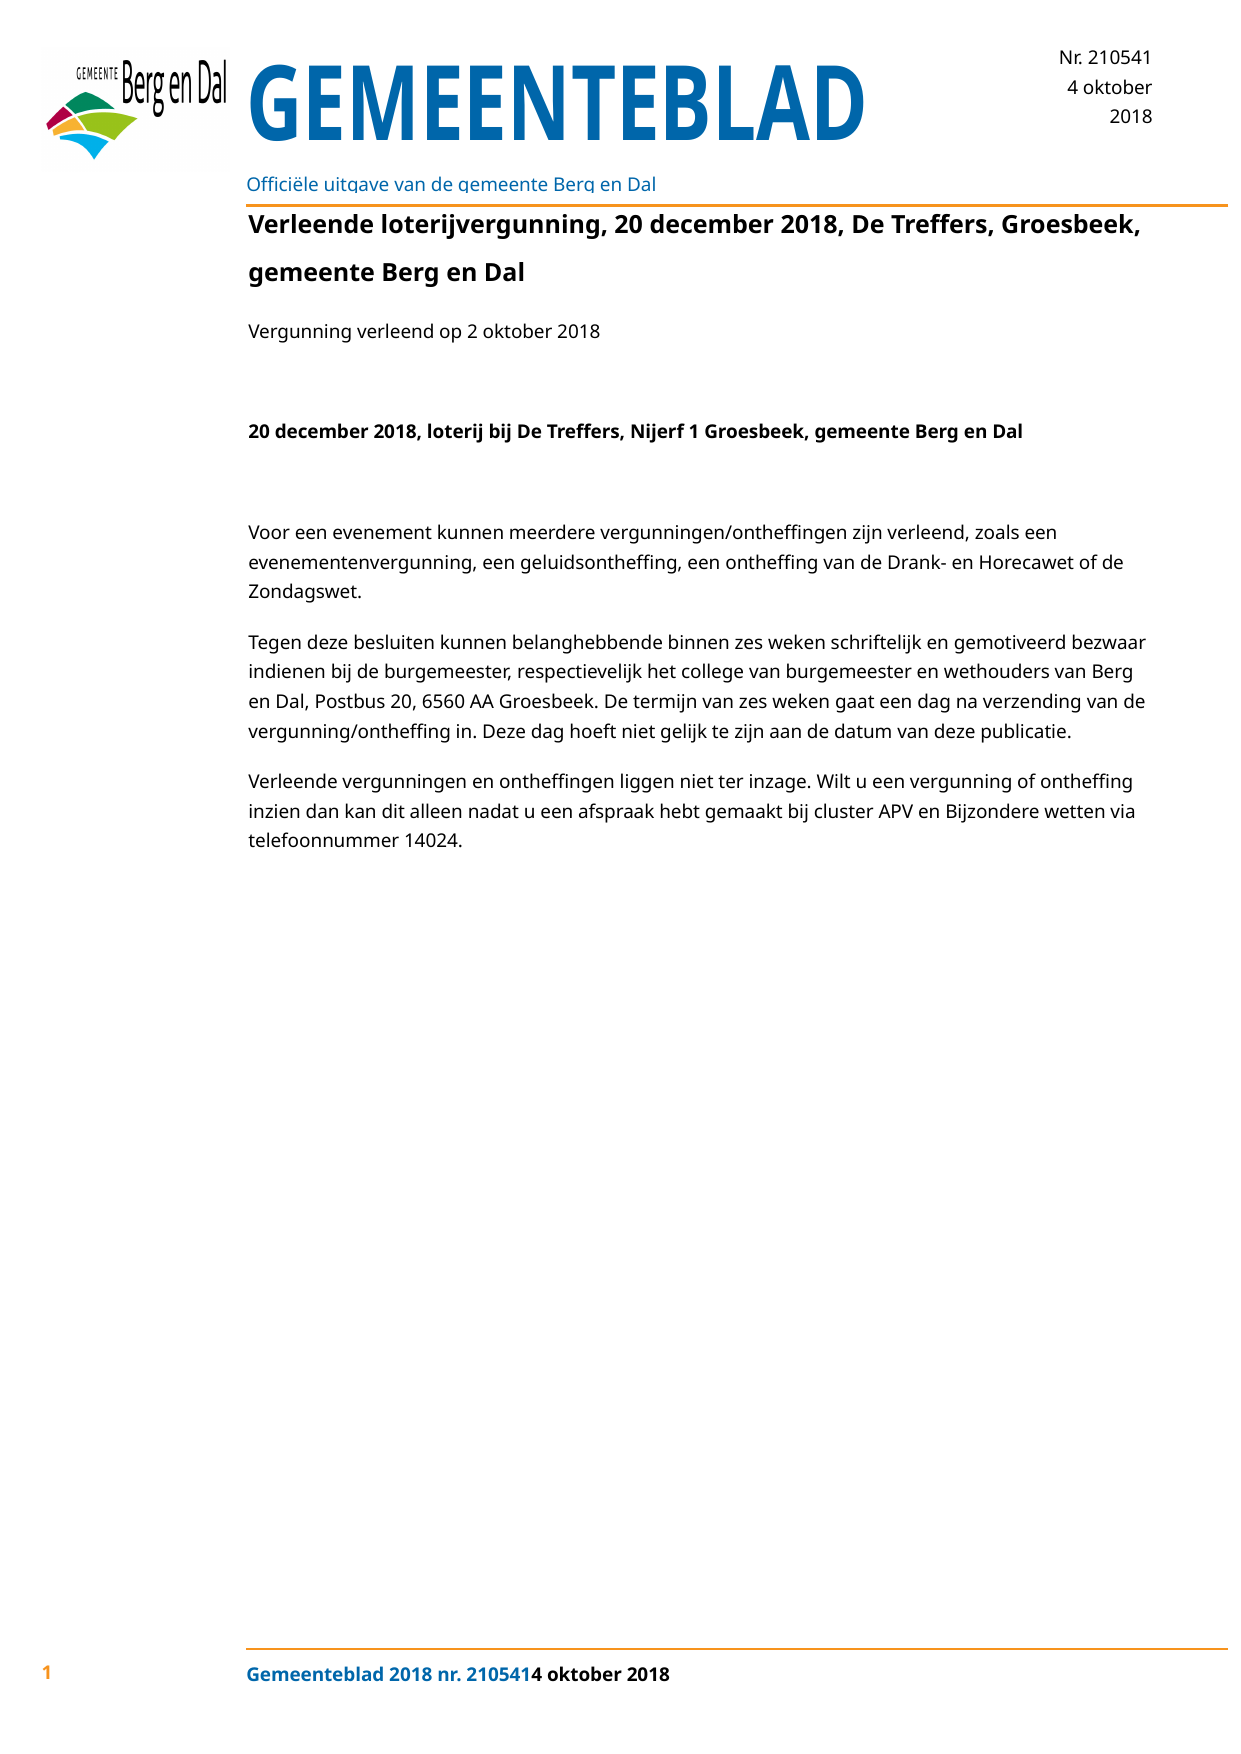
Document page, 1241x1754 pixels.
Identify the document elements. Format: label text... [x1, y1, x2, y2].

text Tegen deze besluiten kunnen belanghebbende binnen zes weken schriftelijk en gemotiveerd bezwaar indienen bij de burgemeester, respectievelijk het college van burgemeester en wethouders van Berg en Dal, Postbus 20, 6560 AA Groesbeek. De termijn van zes weken gaat een dag na verzending van de vergunning/ontheffing in. Deze dag hoeft niet gelijk te zijn aan de datum van deze publicatie. [248, 629, 1152, 744]
text Verleende vergunningen en ontheffingen liggen niet ter inzage. Wilt u een vergunning of ontheffing inzien dan kan dit alleen nadat u een afspraak hebt gemaakt bij cluster APV en Bijzondere wetten via telefoonnummer 14024. [248, 768, 1152, 853]
text 20 december 2018, loterij bij De Treffers, Nijerf 1 Groesbeek, gemeente Berg en Dal [248, 419, 1152, 444]
text Voor een evenement kunnen meerdere vergunningen/ontheffingen zijn verleend, zoals een evenementenvergunning, een geluidsontheffing, een ontheffing van de Drank- en Horecawet of de Zondagswet. [248, 519, 1152, 604]
text Verleende loterijvergunning, 20 december 2018, De Treffers, Groesbeek, gemeente Berg en Dal [248, 207, 1152, 288]
picture [41, 47, 231, 172]
text Vergunning verleend op 2 oktober 2018 [248, 318, 1152, 344]
